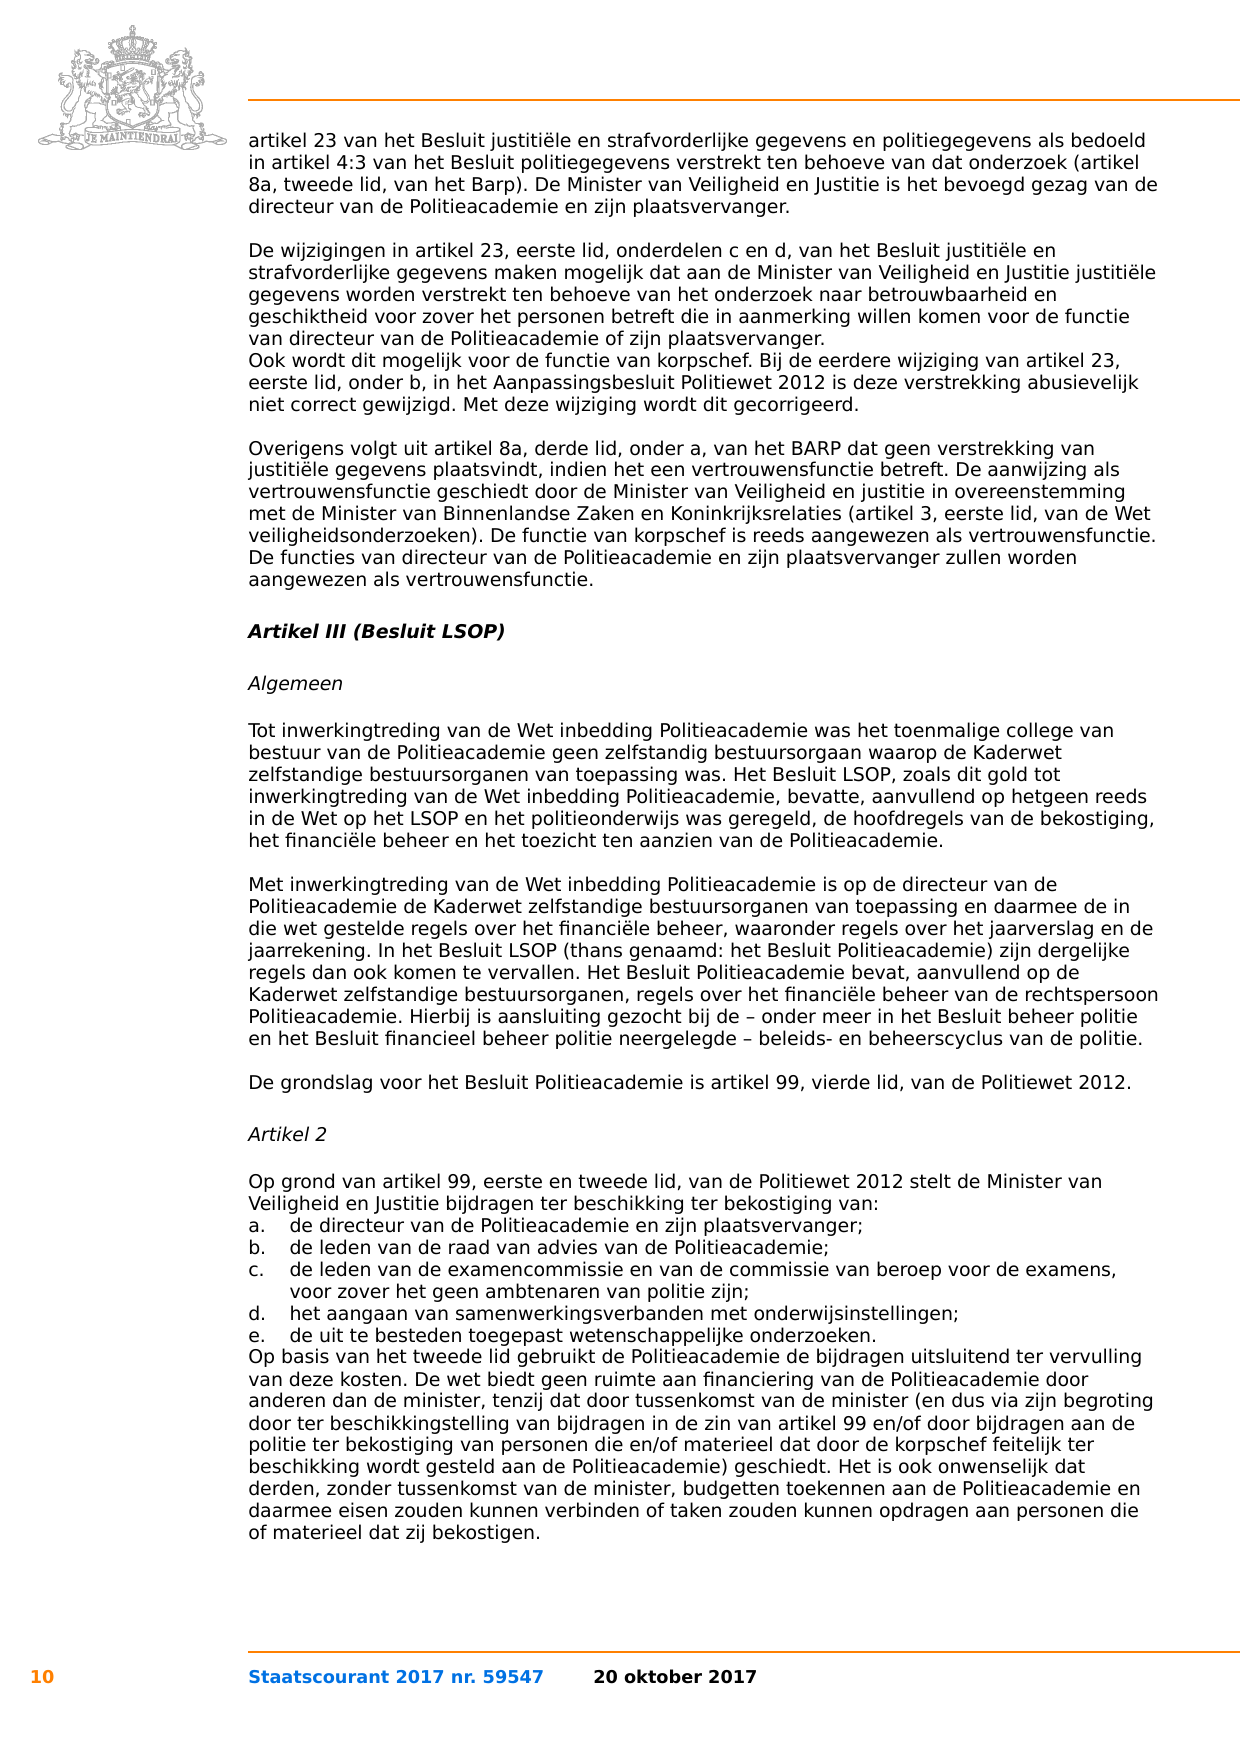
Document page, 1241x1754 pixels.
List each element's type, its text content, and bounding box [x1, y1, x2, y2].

text e. de uit te besteden toegepast wetenschappelijke onderzoeken. [248, 1324, 1163, 1346]
text Ook wordt dit mogelijk voor de functie van korpschef. Bij de eerdere wijziging van artikel 23, eerste lid, onder b, in het Aanpassingsbesluit Politiewet 2012 is deze verstrekking abusievelijk niet correct gewijzigd. Met deze wijziging wordt dit gecorrigeerd. [248, 349, 1163, 416]
picture [38, 25, 227, 150]
text De wijzigingen in artikel 23, eerste lid, onderdelen c en d, van het Besluit justitiële en strafvorderlijke gegevens maken mogelijk dat aan de Minister van Veiligheid en Justitie justitiële gegevens worden verstrekt ten behoeve van het onderzoek naar betrouwbaarheid en geschiktheid voor zover het personen betreft die in aanmerking willen komen voor de functie van directeur van de Politieacademie of zijn plaatsvervanger. [248, 240, 1163, 349]
text Met inwerkingtreding van de Wet inbedding Politieacademie is op de directeur van de Politieacademie de Kaderwet zelfstandige bestuursorganen van toepassing en daarmee de in die wet gestelde regels over het financiële beheer, waaronder regels over het jaarverslag en de jaarrekening. In het Besluit LSOP (thans genaamd: het Besluit Politieacademie) zijn dergelijke regels dan ook komen te vervallen. Het Besluit Politieacademie bevat, aanvullend op de Kaderwet zelfstandige bestuursorganen, regels over het financiële beheer van de rechtspersoon Politieacademie. Hierbij is aansluiting gezocht bij de – onder meer in het Besluit beheer politie en het Besluit financieel beheer politie neergelegde – beleids- en beheerscyclus van de politie. [248, 874, 1163, 1050]
subtitle Algemeen [248, 673, 1163, 695]
text Overigens volgt uit artikel 8a, derde lid, onder a, van het BARP dat geen verstrekking van justitiële gegevens plaatsvindt, indien het een vertrouwensfunctie betreft. De aanwijzing als vertrouwensfunctie geschiedt door de Minister van Veiligheid en justitie in overeenstemming met de Minister van Binnenlandse Zaken en Koninkrijksrelaties (artikel 3, eerste lid, van de Wet veiligheidsonderzoeken). De functie van korpschef is reeds aangewezen als vertrouwensfunctie. De functies van directeur van de Politieacademie en zijn plaatsvervanger zullen worden aangewezen als vertrouwensfunctie. [248, 437, 1163, 591]
text artikel 23 van het Besluit justitiële en strafvorderlijke gegevens en politiegegevens als bedoeld in artikel 4:3 van het Besluit politiegegevens verstrekt ten behoeve van dat onderzoek (artikel 8a, tweede lid, van het Barp). De Minister van Veiligheid en Justitie is het bevoegd gezag van de directeur van de Politieacademie en zijn plaatsvervanger. [248, 130, 1163, 218]
text b. de leden van de raad van advies van de Politieacademie; [248, 1237, 1163, 1258]
text Tot inwerkingtreding van de Wet inbedding Politieacademie was het toenmalige college van bestuur van de Politieacademie geen zelfstandig bestuursorgaan waarop de Kaderwet zelfstandige bestuursorganen van toepassing was. Het Besluit LSOP, zoals dit gold tot inwerkingtreding van de Wet inbedding Politieacademie, bevatte, aanvullend op hetgeen reeds in de Wet op het LSOP en het politieonderwijs was geregeld, de hoofdregels van de bekostiging, het financiële beheer en het toezicht ten aanzien van de Politieacademie. [248, 720, 1163, 852]
subtitle Artikel III (Besluit LSOP) [248, 621, 1163, 643]
text Op basis van het tweede lid gebruikt de Politieacademie de bijdragen uitsluitend ter vervulling van deze kosten. De wet biedt geen ruimte aan financiering van de Politieacademie door anderen dan de minister, tenzij dat door tussenkomst van de minister (en dus via zijn begroting door ter beschikkingstelling van bijdragen in de zin van artikel 99 en/of door bijdragen aan de politie ter bekostiging van personen die en/of materieel dat door de korpschef feitelijk ter beschikking wordt gesteld aan de Politieacademie) geschiedt. Het is ook onwenselijk dat derden, zonder tussenkomst van de minister, budgetten toekennen aan de Politieacademie en daarmee eisen zouden kunnen verbinden of taken zouden kunnen opdragen aan personen die of materieel dat zij bekostigen. [248, 1346, 1163, 1544]
text a. de directeur van de Politieacademie en zijn plaatsvervanger; [248, 1214, 1163, 1237]
text Op grond van artikel 99, eerste en tweede lid, van de Politiewet 2012 stelt de Minister van Veiligheid en Justitie bijdragen ter beschikking ter bekostiging van: [248, 1171, 1163, 1214]
text d. het aangaan van samenwerkingsverbanden met onderwijsinstellingen; [248, 1302, 1163, 1324]
text c. de leden van de examencommissie en van de commissie van beroep voor de examens, voor zover het geen ambtenaren van politie zijn; [248, 1258, 1163, 1302]
text De grondslag voor het Besluit Politieacademie is artikel 99, vierde lid, van de Politiewet 2012. [248, 1072, 1163, 1094]
subtitle Artikel 2 [248, 1124, 1163, 1146]
